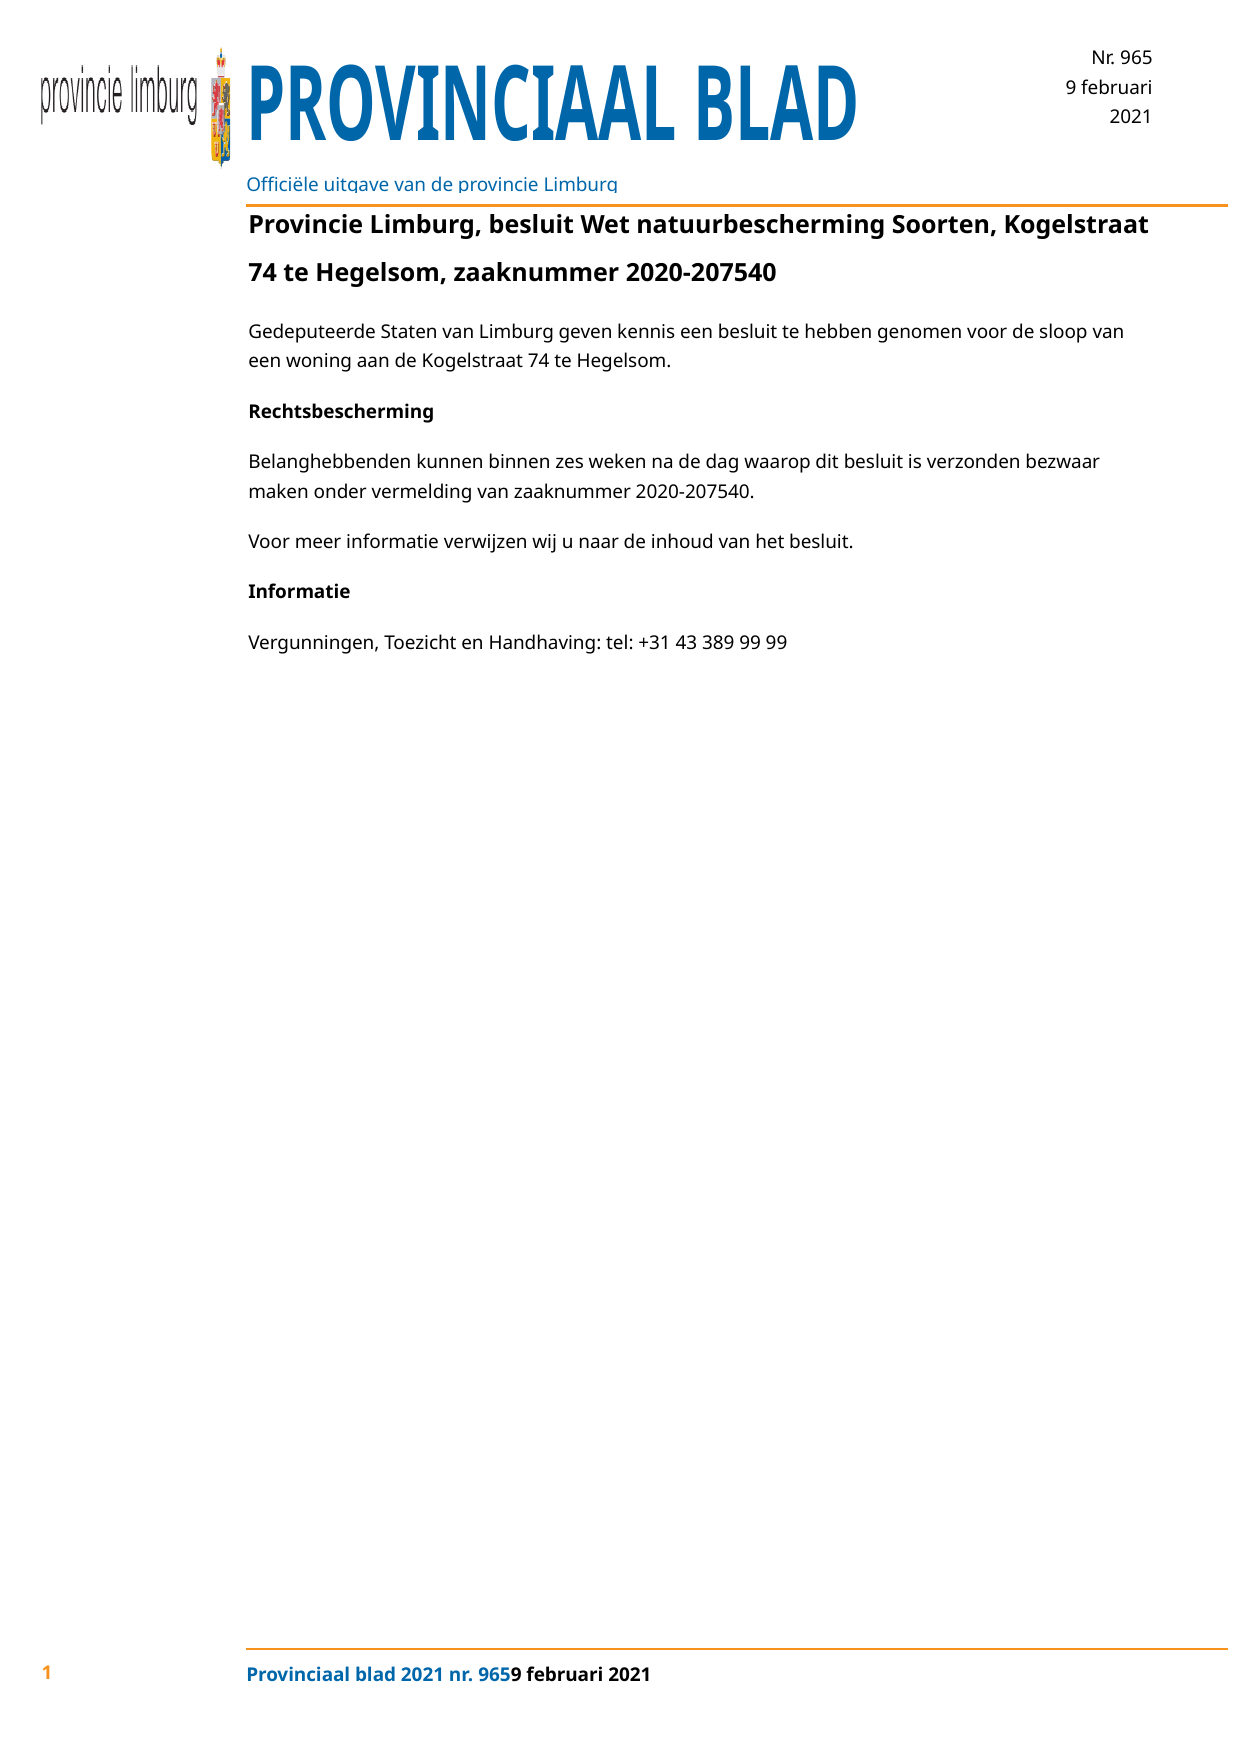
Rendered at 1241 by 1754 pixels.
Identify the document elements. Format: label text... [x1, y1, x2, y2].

text Belanghebbenden kunnen binnen zes weken na de dag waarop dit besluit is verzonden bezwaar maken onder vermelding van zaaknummer 2020-207540. [248, 448, 1152, 504]
text Gedeputeerde Staten van Limburg geven kennis een besluit te hebben genomen voor de sloop van een woning aan de Kogelstraat 74 te Hegelsom. [248, 318, 1152, 373]
text Informatie [248, 579, 1152, 604]
text Provincie Limburg, besluit Wet natuurbescherming Soorten, Kogelstraat 74 te Hegelsom, zaaknummer 2020-207540 [248, 207, 1152, 288]
picture [41, 47, 231, 172]
text Voor meer informatie verwijzen wij u naar de inhoud van het besluit. [248, 528, 1152, 554]
text Vergunningen, Toezicht en Handhaving: tel: +31 43 389 99 99 [248, 629, 1152, 655]
text Rechtsbescherming [248, 398, 1152, 424]
